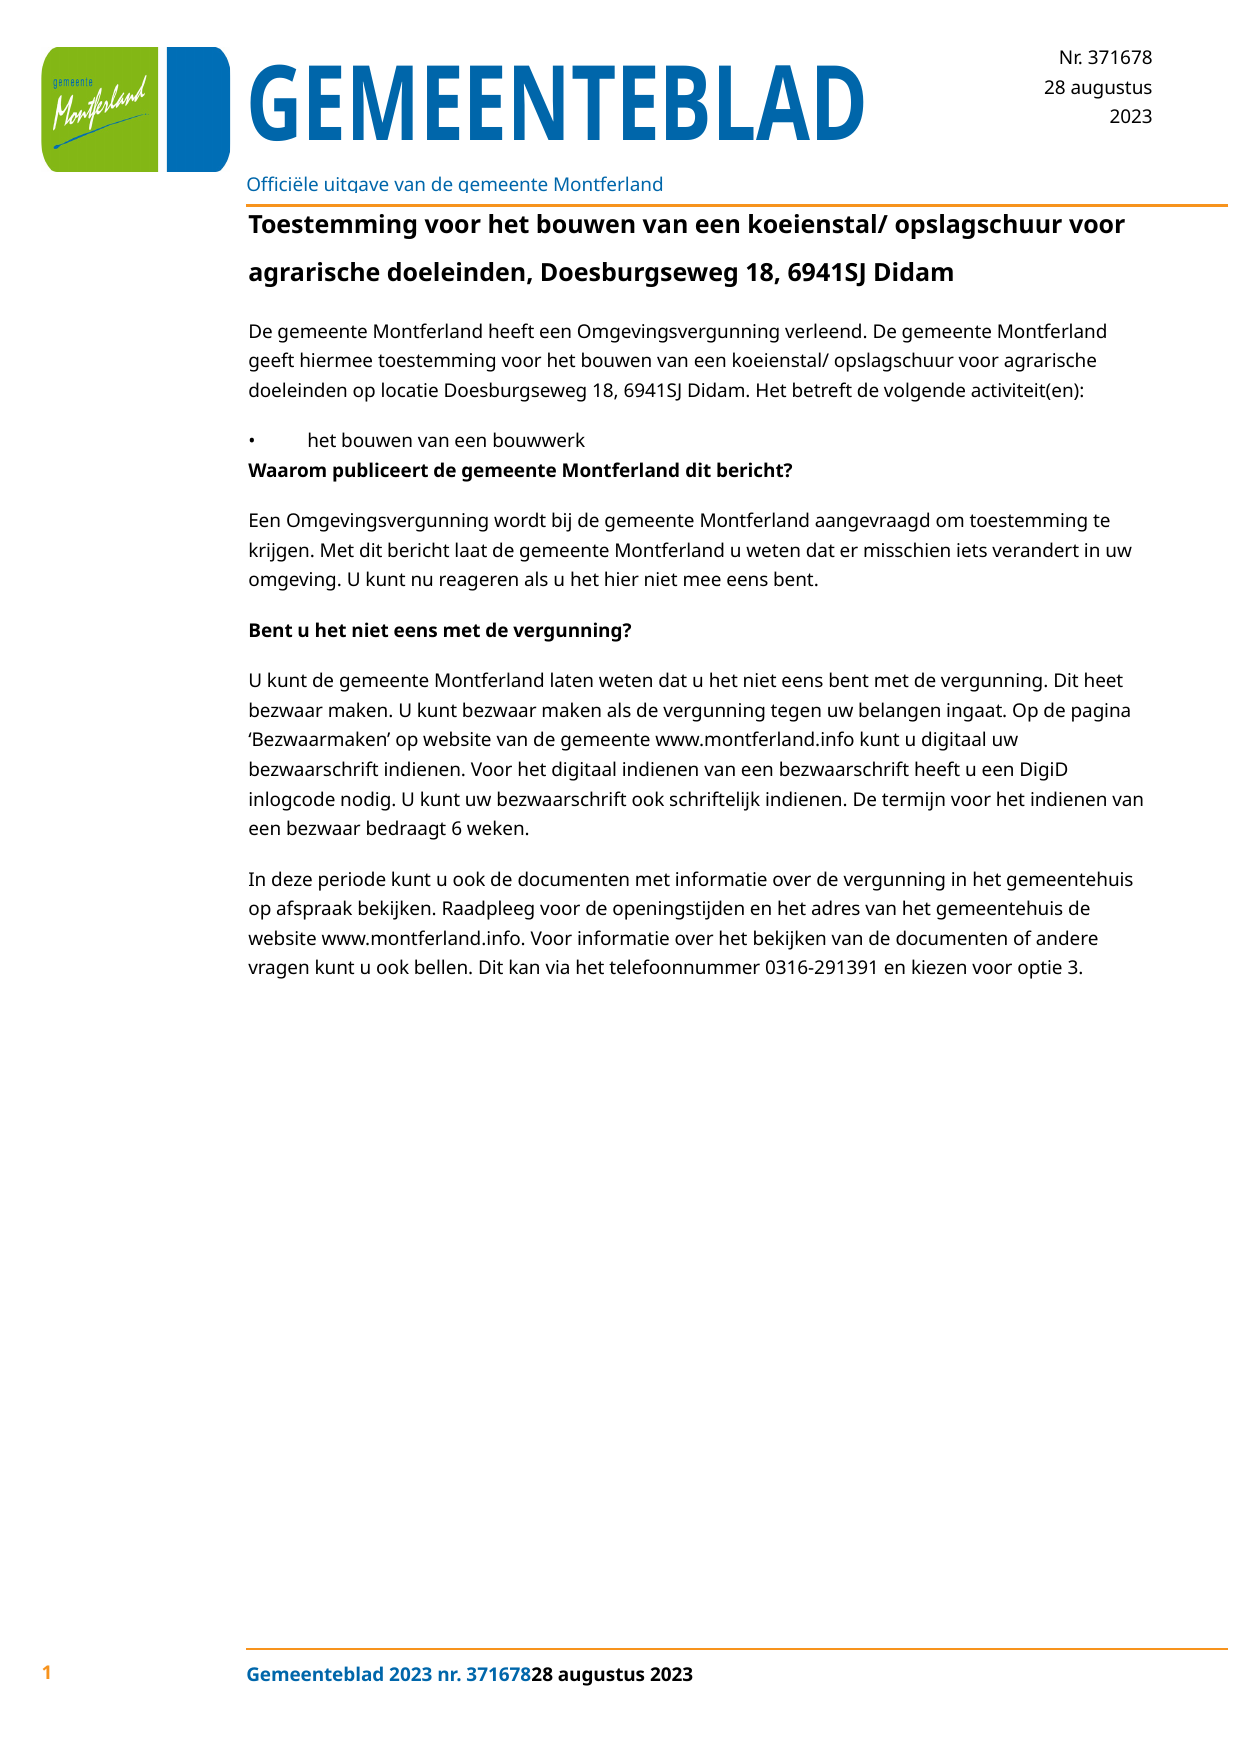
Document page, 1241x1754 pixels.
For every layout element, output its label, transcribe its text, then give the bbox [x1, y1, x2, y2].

picture [41, 47, 231, 172]
text In deze periode kunt u ook de documenten met informatie over de vergunning in het gemeentehuis op afspraak bekijken. Raadpleeg voor de openingstijden en het adres van het gemeentehuis de website www.montferland.info. Voor informatie over het bekijken van de documenten of andere vragen kunt u ook bellen. Dit kan via het telefoonnummer 0316-291391 en kiezen voor optie 3. [248, 866, 1152, 980]
text Toestemming voor het bouwen van een koeienstal/ opslagschuur voor agrarische doeleinden, Doesburgseweg 18, 6941SJ Didam [248, 207, 1152, 288]
list het bouwen van een bouwwerk [248, 427, 1152, 453]
text Bent u het niet eens met de vergunning? [248, 617, 1152, 643]
text U kunt de gemeente Montferland laten weten dat u het niet eens bent met de vergunning. Dit heet bezwaar maken. U kunt bezwaar maken als de vergunning tegen uw belangen ingaat. Op de pagina ‘Bezwaarmaken’ op website van de gemeente www.montferland.info kunt u digitaal uw bezwaarschrift indienen. Voor het digitaal indienen van een bezwaarschrift heeft u een DigiD inlogcode nodig. U kunt uw bezwaarschrift ook schriftelijk indienen. De termijn voor het indienen van een bezwaar bedraagt 6 weken. [248, 667, 1152, 841]
text De gemeente Montferland heeft een Omgevingsvergunning verleend. De gemeente Montferland geeft hiermee toestemming voor het bouwen van een koeienstal/ opslagschuur voor agrarische doeleinden op locatie Doesburgseweg 18, 6941SJ Didam. Het betreft de volgende activiteit(en): [248, 318, 1152, 403]
text Een Omgevingsvergunning wordt bij de gemeente Montferland aangevraagd om toestemming te krijgen. Met dit bericht laat de gemeente Montferland u weten dat er misschien iets verandert in uw omgeving. U kunt nu reageren als u het hier niet mee eens bent. [248, 507, 1152, 592]
text Waarom publiceert de gemeente Montferland dit bericht? [248, 457, 1152, 483]
